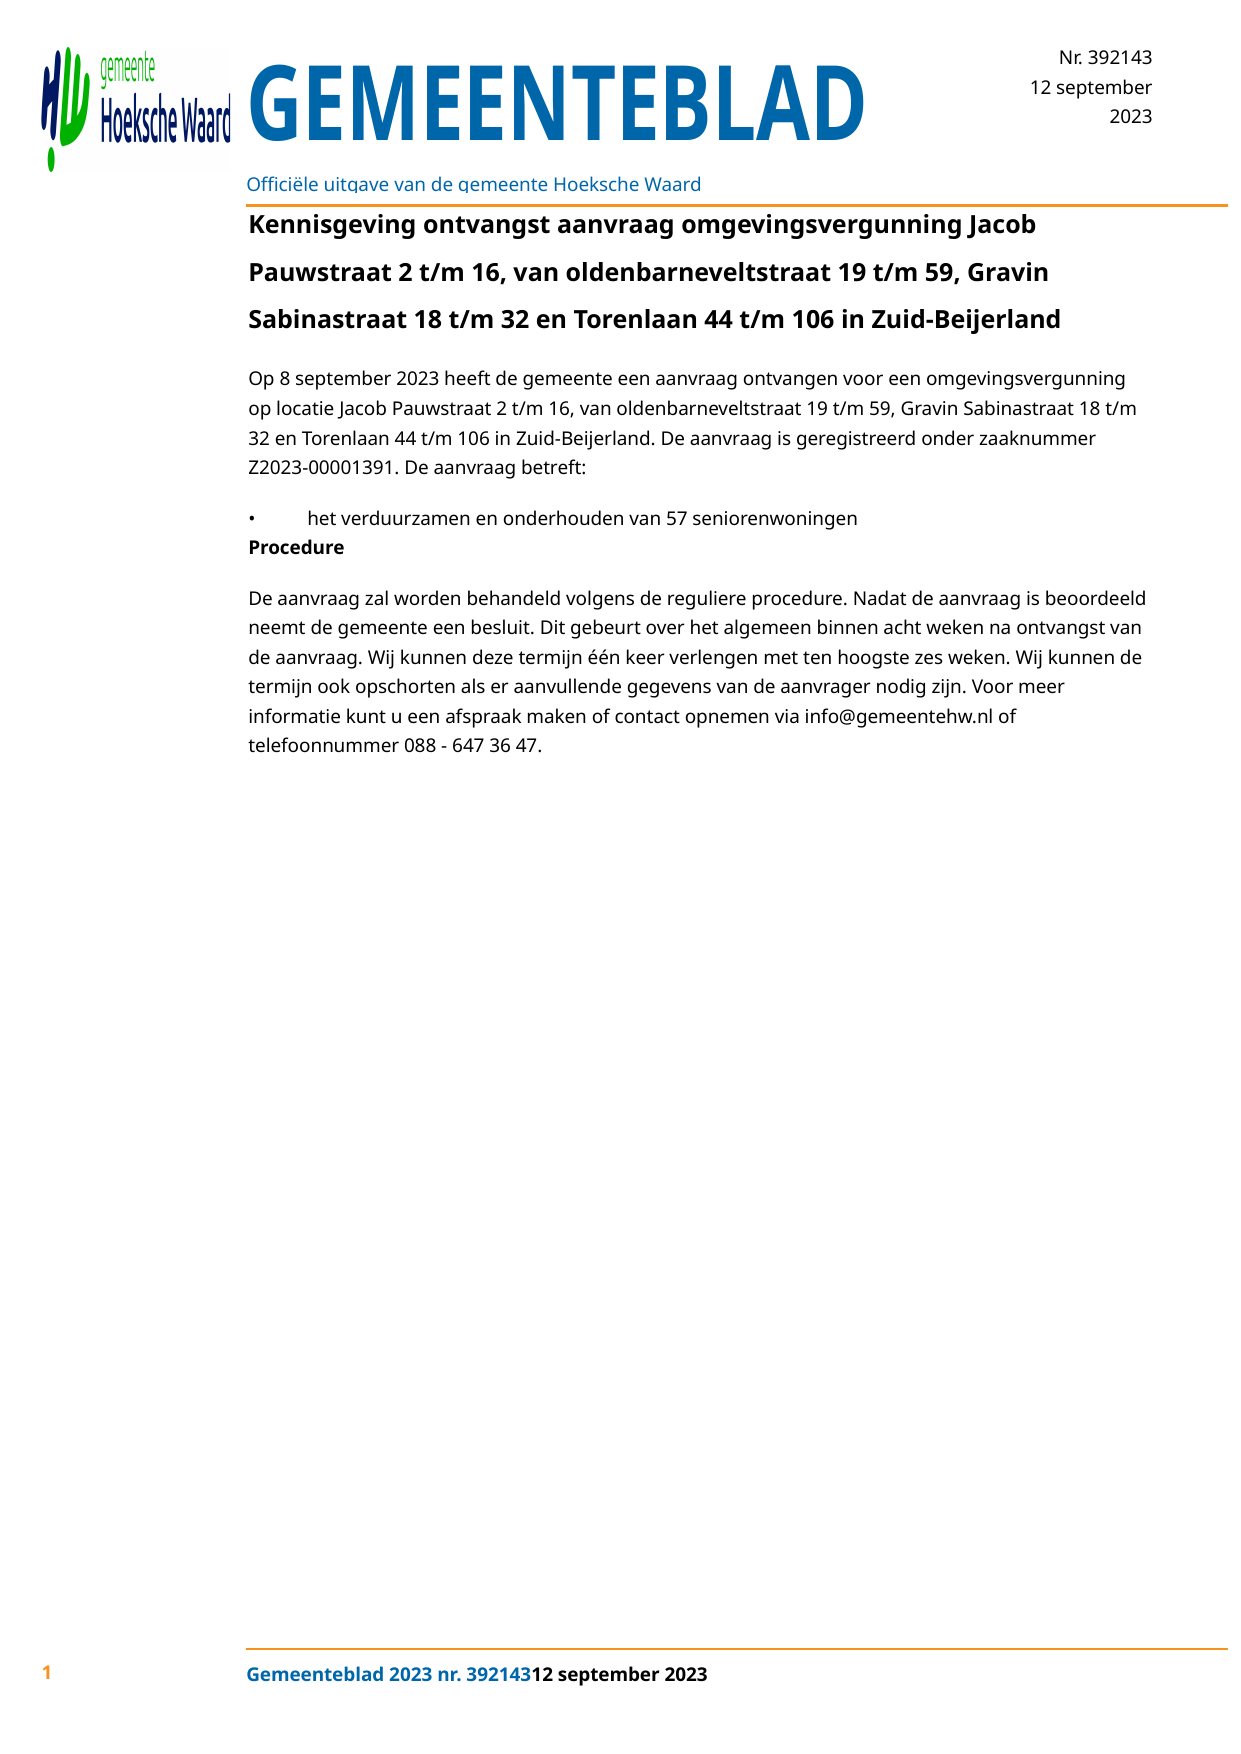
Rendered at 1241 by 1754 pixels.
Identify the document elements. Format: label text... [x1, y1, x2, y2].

text Kennisgeving ontvangst aanvraag omgevingsvergunning Jacob Pauwstraat 2 t/m 16, van oldenbarneveltstraat 19 t/m 59, Gravin Sabinastraat 18 t/m 32 en Torenlaan 44 t/m 106 in Zuid-Beijerland [248, 207, 1152, 336]
text Procedure [248, 534, 1152, 560]
list het verduurzamen en onderhouden van 57 seniorenwoningen [248, 505, 1152, 530]
text De aanvraag zal worden behandeld volgens de reguliere procedure. Nadat de aanvraag is beoordeeld neemt de gemeente een besluit. Dit gebeurt over het algemeen binnen acht weken na ontvangst van de aanvraag. Wij kunnen deze termijn één keer verlengen met ten hoogste zes weken. Wij kunnen de termijn ook opschorten als er aanvullende gegevens van de aanvrager nodig zijn. Voor meer informatie kunt u een afspraak maken of contact opnemen via info@gemeentehw.nl of telefoonnummer 088 - 647 36 47. [248, 585, 1152, 758]
text Op 8 september 2023 heeft de gemeente een aanvraag ontvangen voor een omgevingsvergunning op locatie Jacob Pauwstraat 2 t/m 16, van oldenbarneveltstraat 19 t/m 59, Gravin Sabinastraat 18 t/m 32 en Torenlaan 44 t/m 106 in Zuid-Beijerland. De aanvraag is geregistreerd onder zaaknummer Z2023-00001391. De aanvraag betreft: [248, 366, 1152, 480]
picture [41, 47, 231, 172]
